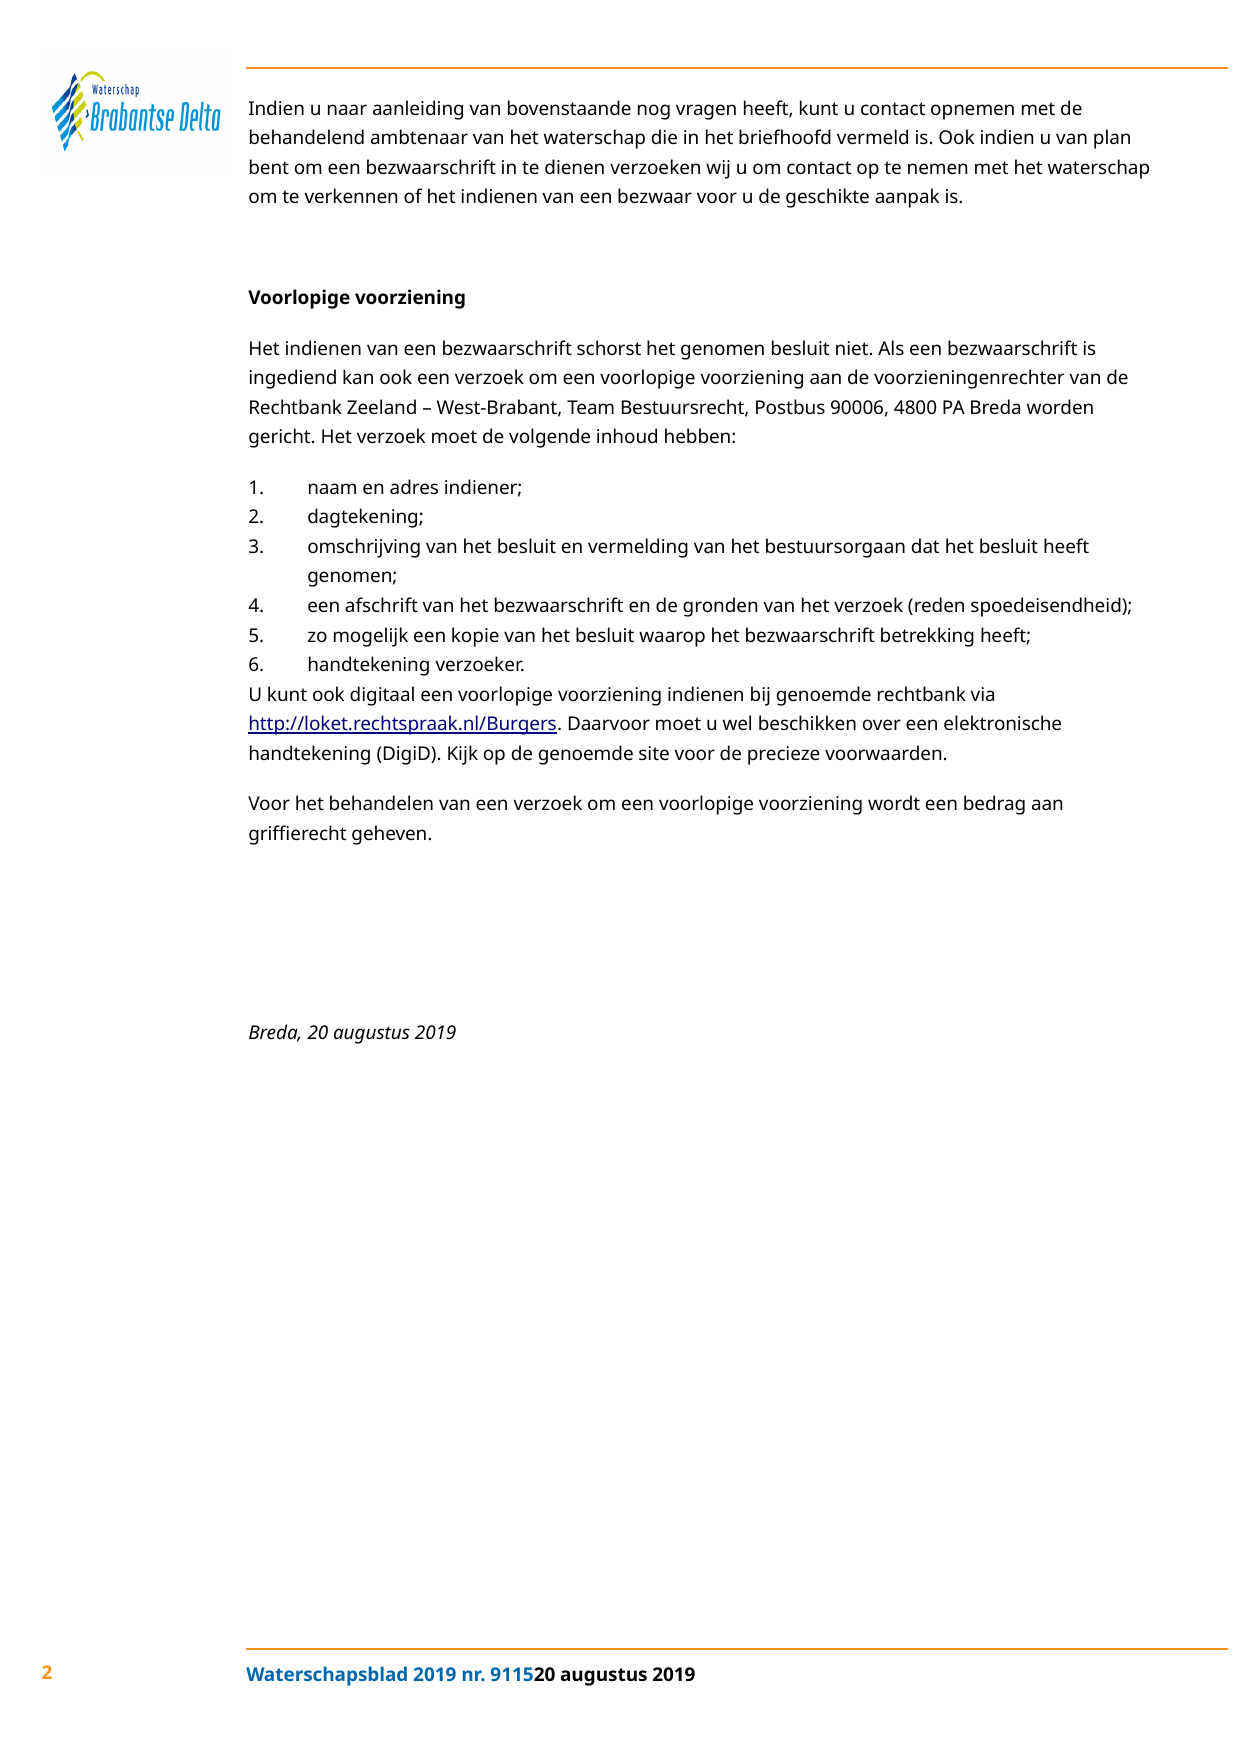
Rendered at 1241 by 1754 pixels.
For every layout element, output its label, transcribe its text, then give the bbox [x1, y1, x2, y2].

text U kunt ook digitaal een voorlopige voorziening indienen bij genoemde rechtbank via http://loket.rechtspraak.nl/Burgers. Daarvoor moet u wel beschikken over een elektronische handtekening (DigiD). Kijk op de genoemde site voor de precieze voorwaarden. [248, 681, 1152, 766]
text Het indienen van een bezwaarschrift schorst het genomen besluit niet. Als een bezwaarschrift is ingediend kan ook een verzoek om een voorlopige voorziening aan de voorzieningenrechter van de Rechtbank Zeeland – West-Brabant, Team Bestuursrecht, Postbus 90006, 4800 PA Breda worden gericht. Het verzoek moet de volgende inhoud hebben: [248, 335, 1152, 449]
text Voorlopige voorziening [248, 284, 1152, 310]
list omschrijving van het besluit en vermelding van het bestuursorgaan dat het besluit heeft genomen; [248, 533, 1152, 588]
list een afschrift van het bezwaarschrift en de gronden van het verzoek (reden spoedeisendheid); [248, 592, 1152, 618]
text Indien u naar aanleiding van bovenstaande nog vragen heeft, kunt u contact opnemen met de behandelend ambtenaar van het waterschap die in het briefhoofd vermeld is. Ook indien u van plan bent om een bezwaarschrift in te dienen verzoeken wij u om contact op te nemen met het waterschap om te verkennen of het indienen van een bezwaar voor u de geschikte aanpak is. [248, 95, 1152, 209]
text Voor het behandelen van een verzoek om een voorlopige voorziening wordt een bedrag aan griffierecht geheven. [248, 791, 1152, 846]
list dagtekening; [248, 503, 1152, 529]
text Breda, 20 augustus 2019 [248, 1019, 1152, 1045]
picture [41, 47, 231, 172]
list naam en adres indiener; [248, 474, 1152, 500]
list zo mogelijk een kopie van het besluit waarop het bezwaarschrift betrekking heeft; [248, 622, 1152, 648]
list handtekening verzoeker. [248, 651, 1152, 677]
